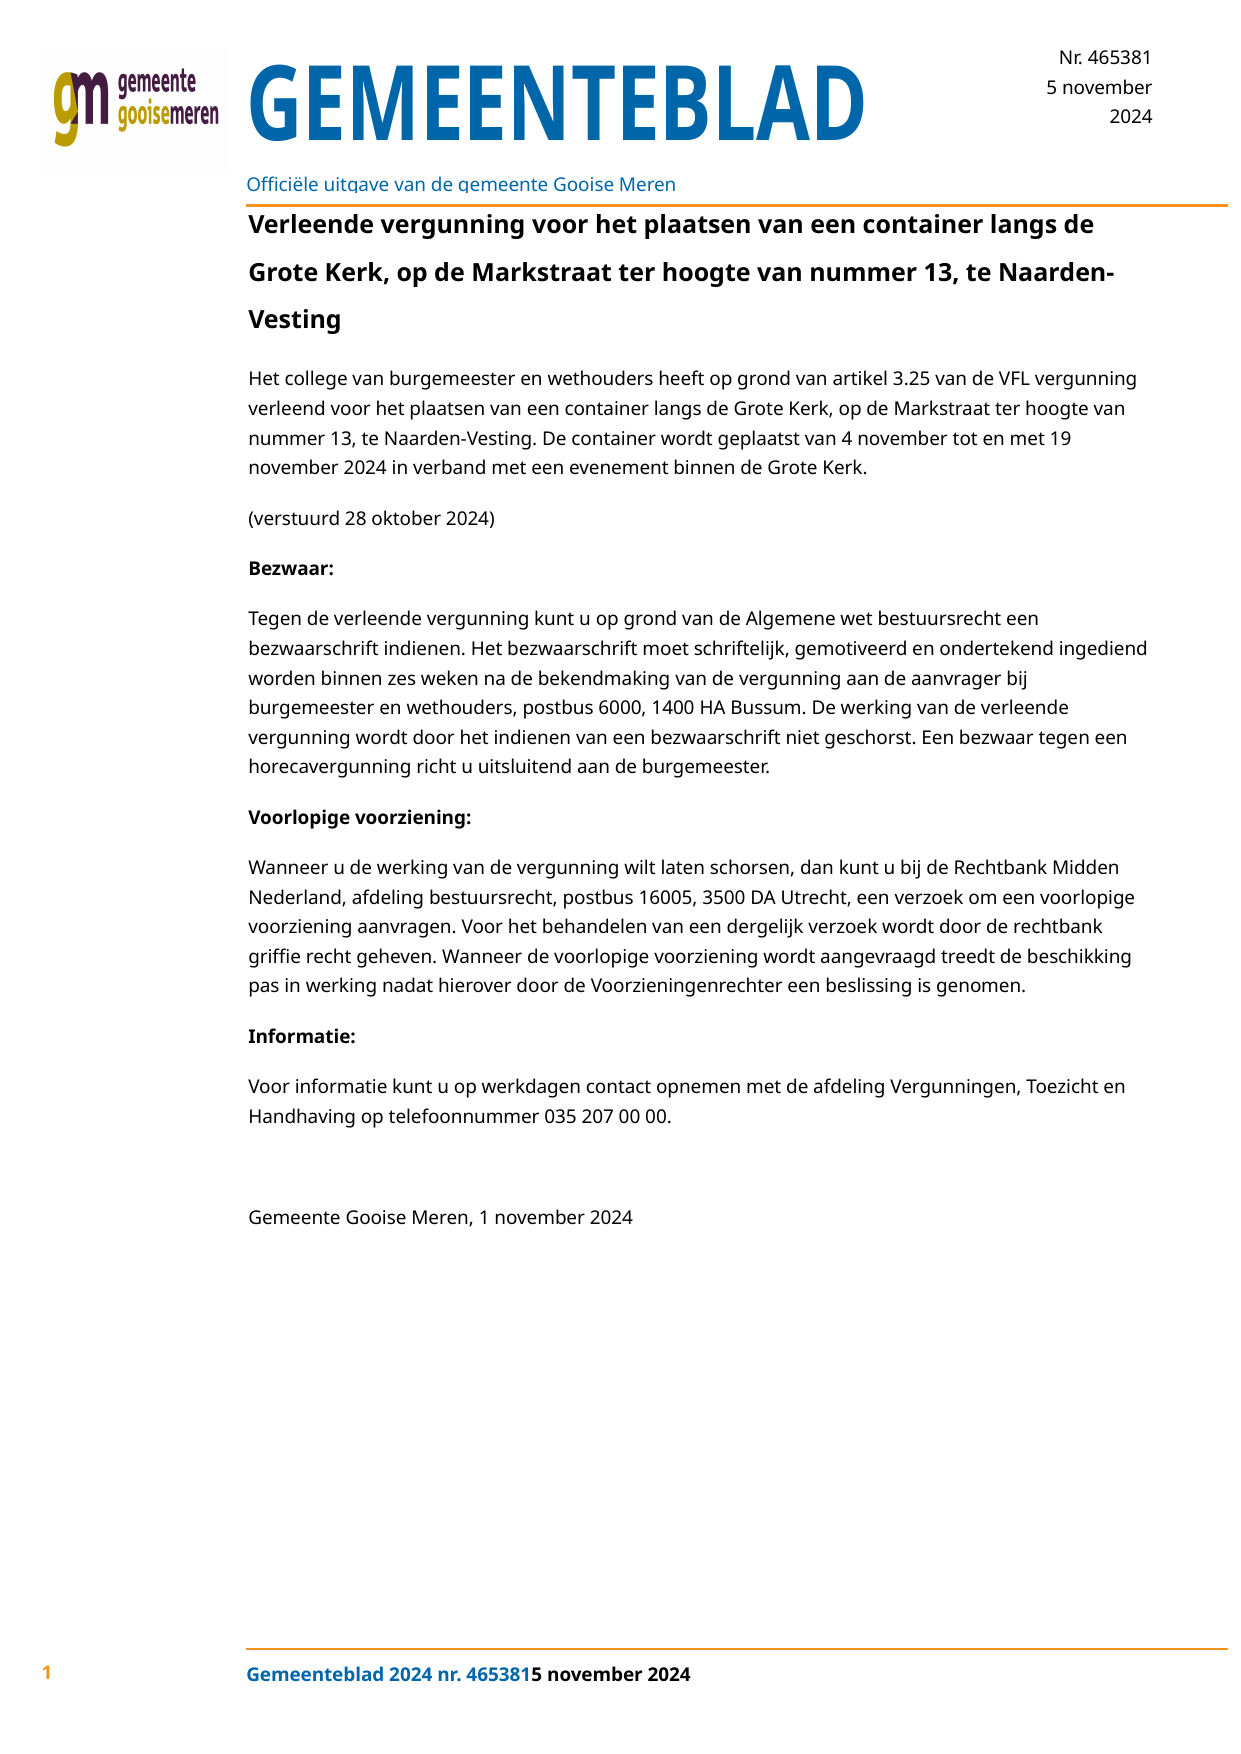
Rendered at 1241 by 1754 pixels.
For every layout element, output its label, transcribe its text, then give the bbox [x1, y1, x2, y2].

text Verleende vergunning voor het plaatsen van een container langs de Grote Kerk, op de Markstraat ter hoogte van nummer 13, te Naarden-Vesting [248, 207, 1152, 336]
text Gemeente Gooise Meren, 1 november 2024 [248, 1204, 1152, 1229]
picture [41, 47, 231, 172]
text Het college van burgemeester en wethouders heeft op grond van artikel 3.25 van de VFL vergunning verleend voor het plaatsen van een container langs de Grote Kerk, op de Markstraat ter hoogte van nummer 13, te Naarden-Vesting. De container wordt geplaatst van 4 november tot en met 19 november 2024 in verband met een evenement binnen de Grote Kerk. [248, 366, 1152, 480]
text Tegen de verleende vergunning kunt u op grond van de Algemene wet bestuursrecht een bezwaarschrift indienen. Het bezwaarschrift moet schriftelijk, gemotiveerd en ondertekend ingediend worden binnen zes weken na de bekendmaking van de vergunning aan de aanvrager bij burgemeester en wethouders, postbus 6000, 1400 HA Bussum. De werking van de verleende vergunning wordt door het indienen van een bezwaarschrift niet geschorst. Een bezwaar tegen een horecavergunning richt u uitsluitend aan de burgemeester. [248, 606, 1152, 779]
text (verstuurd 28 oktober 2024) [248, 505, 1152, 530]
text Voor informatie kunt u op werkdagen contact opnemen met de afdeling Vergunningen, Toezicht en Handhaving op telefoonnummer 035 207 00 00. [248, 1073, 1152, 1129]
text Voorlopige voorziening: [248, 804, 1152, 829]
text Wanneer u de werking van de vergunning wilt laten schorsen, dan kunt u bij de Rechtbank Midden Nederland, afdeling bestuursrecht, postbus 16005, 3500 DA Utrecht, een verzoek om een voorlopige voorziening aanvragen. Voor het behandelen van een dergelijk verzoek wordt door de rechtbank griffie recht geheven. Wanneer de voorlopige voorziening wordt aangevraagd treedt de beschikking pas in werking nadat hierover door de Voorzieningenrechter een beslissing is genomen. [248, 854, 1152, 998]
text Bezwaar: [248, 555, 1152, 581]
text Informatie: [248, 1023, 1152, 1049]
